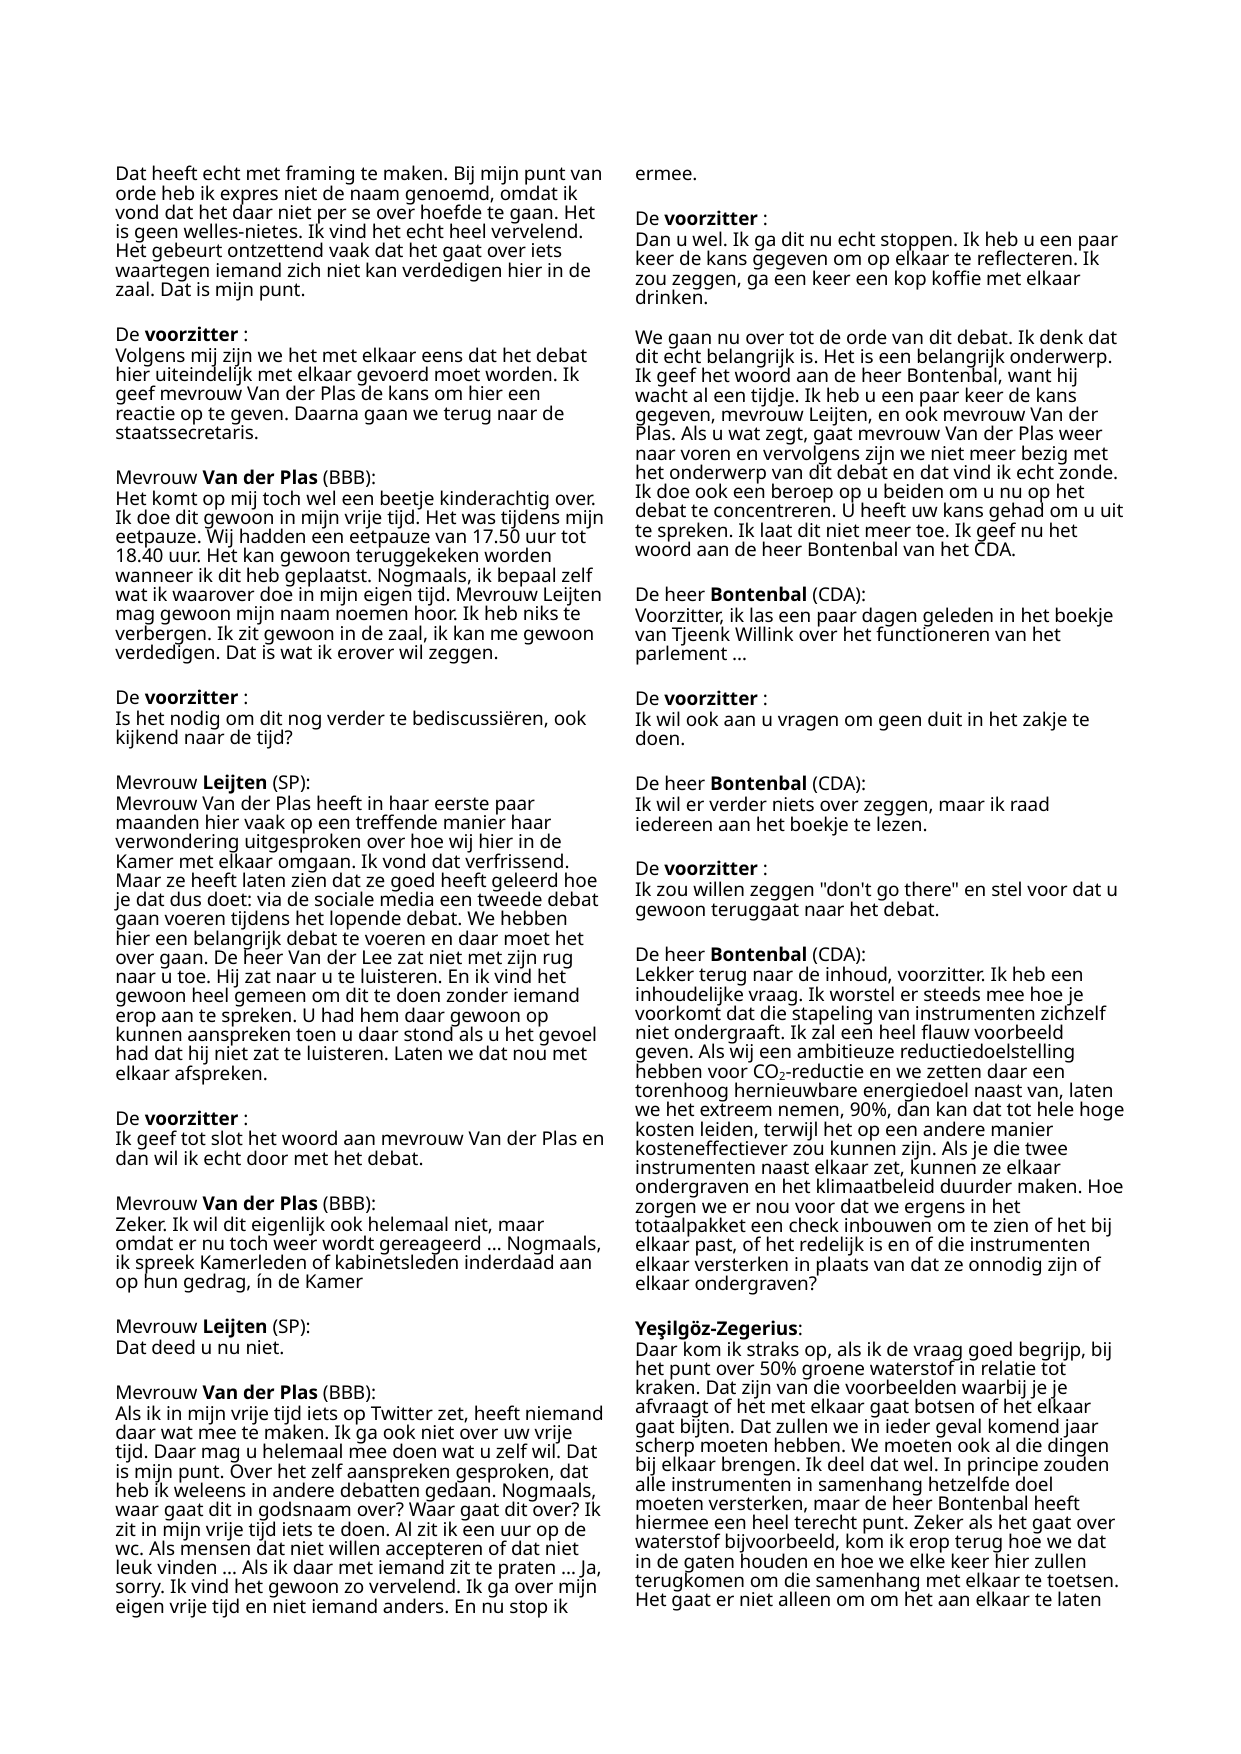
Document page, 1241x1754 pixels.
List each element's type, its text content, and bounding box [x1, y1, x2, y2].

text De heer Bontenbal (CDA): [635, 581, 1125, 607]
text Ik wil ook aan u vragen om geen duit in het zakje te doen. [635, 711, 1125, 750]
text De voorzitter : [635, 685, 1125, 711]
text Mevrouw Leijten (SP): [115, 769, 605, 795]
text Voorzitter, ik las een paar dagen geleden in het boekje van Tjeenk Willink over het functioneren van het parlement … [635, 607, 1125, 664]
text De voorzitter : [115, 1105, 605, 1130]
text Is het nodig om dit nog verder te bediscussiëren, ook kijkend naar de tijd? [115, 710, 605, 748]
text Ik wil er verder niets over zeggen, maar ik raad iedereen aan het boekje te lezen. [635, 796, 1125, 835]
text Mevrouw Van der Plas (BBB): [115, 1379, 605, 1405]
text De voorzitter : [115, 321, 605, 347]
text ermee. [635, 165, 1125, 184]
text Het komt op mij toch wel een beetje kinderachtig over. Ik doe dit gewoon in mijn vrije tijd. Het was tijdens mijn eetpauze. Wij hadden een eetpauze van 17.50 uur tot 18.40 uur. Het kan gewoon teruggekeken worden wanneer ik dit heb geplaatst. Nogmaals, ik bepaal zelf wat ik waarover doe in mijn eigen tijd. Mevrouw Leijten mag gewoon mijn naam noemen hoor. Ik heb niks te verbergen. Ik zit gewoon in de zaal, ik kan me gewoon verdedigen. Dat is wat ik erover wil zeggen. [115, 490, 605, 663]
text De voorzitter : [115, 684, 605, 710]
text De heer Bontenbal (CDA): [635, 771, 1125, 796]
text Mevrouw Van der Plas (BBB): [115, 464, 605, 490]
text Dat heeft echt met framing te maken. Bij mijn punt van orde heb ik expres niet de naam genoemd, omdat ik vond dat het daar niet per se over hoefde te gaan. Het is geen welles-nietes. Ik vind het echt heel vervelend. Het gebeurt ontzettend vaak dat het gaat over iets waartegen iemand zich niet kan verdedigen hier in de zaal. Dat is mijn punt. [115, 165, 605, 300]
text Mevrouw Leijten (SP): [115, 1313, 605, 1339]
text De voorzitter : [635, 856, 1125, 881]
text Ik geef tot slot het woord aan mevrouw Van der Plas en dan wil ik echt door met het debat. [115, 1130, 605, 1169]
text Volgens mij zijn we het met elkaar eens dat het debat hier uiteindelijk met elkaar gevoerd moet worden. Ik geef mevrouw Van der Plas de kans om hier een reactie op te geven. Daarna gaan we terug naar de staatssecretaris. [115, 347, 605, 443]
text Dat deed u nu niet. [115, 1339, 605, 1358]
text Mevrouw Van der Plas heeft in haar eerste paar maanden hier vaak op een treffende manier haar verwondering uitgesproken over hoe wij hier in de Kamer met elkaar omgaan. Ik vond dat verfrissend. Maar ze heeft laten zien dat ze goed heeft geleerd hoe je dat dus doet: via de sociale media een tweede debat gaan voeren tijdens het lopende debat. We hebben hier een belangrijk debat te voeren en daar moet het over gaan. De heer Van der Lee zat niet met zijn rug naar u toe. Hij zat naar u te luisteren. En ik vind het gewoon heel gemeen om dit te doen zonder iemand erop aan te spreken. U had hem daar gewoon op kunnen aanspreken toen u daar stond als u het gevoel had dat hij niet zat te luisteren. Laten we dat nou met elkaar afspreken. [115, 795, 605, 1084]
text Mevrouw Van der Plas (BBB): [115, 1190, 605, 1216]
text Daar kom ik straks op, als ik de vraag goed begrijp, bij het punt over 50% groene waterstof in relatie tot kraken. Dat zijn van die voorbeelden waarbij je je afvraagt of het met elkaar gaat botsen of het elkaar gaat bijten. Dat zullen we in ieder geval komend jaar scherp moeten hebben. We moeten ook al die dingen bij elkaar brengen. Ik deel dat wel. In principe zouden alle instrumenten in samenhang hetzelfde doel moeten versterken, maar de heer Bontenbal heeft hiermee een heel terecht punt. Zeker als het gaat over waterstof bijvoorbeeld, kom ik erop terug hoe we dat in de gaten houden en hoe we elke keer hier zullen terugkomen om die samenhang met elkaar te toetsen. Het gaat er niet alleen om om het aan elkaar te laten [635, 1341, 1125, 1610]
text De heer Bontenbal (CDA): [635, 941, 1125, 966]
text Ik zou willen zeggen "don't go there" en stel voor dat u gewoon teruggaat naar het debat. [635, 881, 1125, 920]
text Zeker. Ik wil dit eigenlijk ook helemaal niet, maar omdat er nu toch weer wordt gereageerd … Nogmaals, ik spreek Kamerleden of kabinetsleden inderdaad aan op hun gedrag, ín de Kamer [115, 1216, 605, 1293]
text De voorzitter : [635, 205, 1125, 231]
text Als ik in mijn vrije tijd iets op Twitter zet, heeft niemand daar wat mee te maken. Ik ga ook niet over uw vrije tijd. Daar mag u helemaal mee doen wat u zelf wil. Dat is mijn punt. Over het zelf aanspreken gesproken, dat heb ik weleens in andere debatten gedaan. Nogmaals, waar gaat dit in godsnaam over? Waar gaat dit over? Ik zit in mijn vrije tijd iets te doen. Al zit ik een uur op de wc. Als mensen dat niet willen accepteren of dat niet leuk vinden … Als ik daar met iemand zit te praten … Ja, sorry. Ik vind het gewoon zo vervelend. Ik ga over mijn eigen vrije tijd en niet iemand anders. En nu stop ik [115, 1405, 605, 1617]
text Dan u wel. Ik ga dit nu echt stoppen. Ik heb u een paar keer de kans gegeven om op elkaar te reflecteren. Ik zou zeggen, ga een keer een kop koffie met elkaar drinken. [635, 231, 1125, 308]
text Yeşilgöz-Zegerius: [635, 1315, 1125, 1341]
text Lekker terug naar de inhoud, voorzitter. Ik heb een inhoudelijke vraag. Ik worstel er steeds mee hoe je voorkomt dat die stapeling van instrumenten zichzelf niet ondergraaft. Ik zal een heel flauw voorbeeld geven. Als wij een ambitieuze reductiedoelstelling hebben voor CO2-reductie en we zetten daar een torenhoog hernieuwbare energiedoel naast van, laten we het extreem nemen, 90%, dan kan dat tot hele hoge kosten leiden, terwijl het op een andere manier kosteneffectiever zou kunnen zijn. Als je die twee instrumenten naast elkaar zet, kunnen ze elkaar ondergraven en het klimaatbeleid duurder maken. Hoe zorgen we er nou voor dat we ergens in het totaalpakket een check inbouwen om te zien of het bij elkaar past, of het redelijk is en of die instrumenten elkaar versterken in plaats van dat ze onnodig zijn of elkaar ondergraven? [635, 966, 1125, 1294]
text We gaan nu over tot de orde van dit debat. Ik denk dat dit echt belangrijk is. Het is een belangrijk onderwerp. Ik geef het woord aan de heer Bontenbal, want hij wacht al een tijdje. Ik heb u een paar keer de kans gegeven, mevrouw Leijten, en ook mevrouw Van der Plas. Als u wat zegt, gaat mevrouw Van der Plas weer naar voren en vervolgens zijn we niet meer bezig met het onderwerp van dit debat en dat vind ik echt zonde. Ik doe ook een beroep op u beiden om u nu op het debat te concentreren. U heeft uw kans gehad om u uit te spreken. Ik laat dit niet meer toe. Ik geef nu het woord aan de heer Bontenbal van het CDA. [635, 329, 1125, 560]
